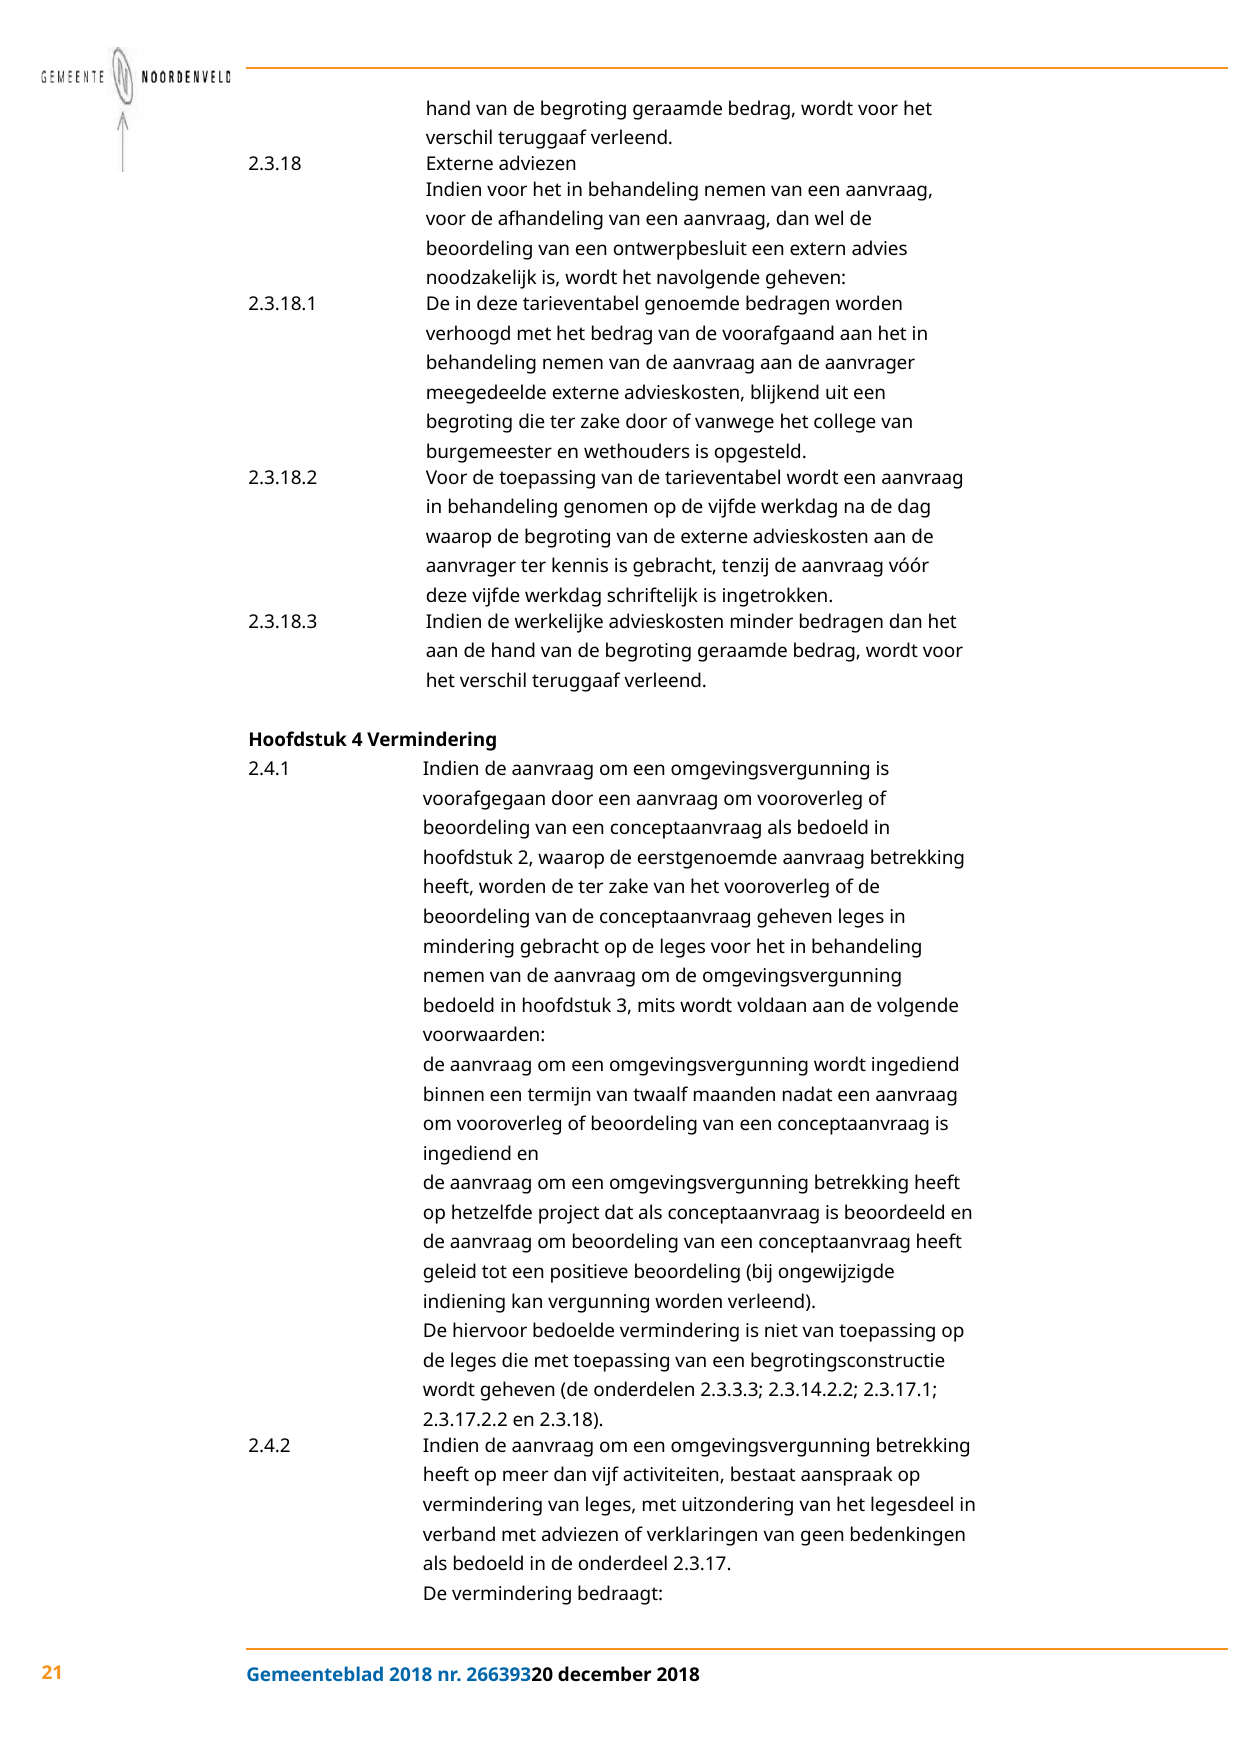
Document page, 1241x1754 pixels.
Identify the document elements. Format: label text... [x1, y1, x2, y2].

table_header Indien de aanvraag om een omgevingsvergunning is voorafgegaan door een aanvraag om vooroverleg of beoordeling van een conceptaanvraag als bedoeld in hoofdstuk 2, waarop de eerstgenoemde aanvraag betrekking heeft, worden de ter zake van het vooroverleg of de beoordeling van de conceptaanvraag geheven leges in mindering gebracht op de leges voor het in behandeling nemen van de aanvraag om de omgevingsvergunning bedoeld in hoofdstuk 3, mits wordt voldaan aan de volgende voorwaarden: de aanvraag om een omgevingsvergunning wordt ingediend binnen een termijn van twaalf maanden nadat een aanvraag om vooroverleg of beoordeling van een conceptaanvraag is ingediend en de aanvraag om een omgevingsvergunning betrekking heeft op hetzelfde project dat als conceptaanvraag is beoordeeld en de aanvraag om beoordeling van een conceptaanvraag heeft geleid tot een positieve beoordeling (bij ongewijzigde indiening kan vergunning worden verleend). De hiervoor bedoelde vermindering is niet van toepassing op de leges die met toepassing van een begrotingsconstructie wordt geheven (de onderdelen 2.3.3.3; 2.3.14.2.2; 2.3.17.1; 2.3.17.2.2 en 2.3.18). [423, 755, 977, 1432]
table_cell Externe adviezen [426, 150, 974, 176]
table_cell [974, 150, 1152, 176]
picture [41, 47, 231, 172]
table_cell Indien de werkelijke advieskosten minder bedragen dan het aan de hand van de begroting geraamde bedrag, wordt voor het verschil teruggaaf verleend. [426, 608, 974, 693]
table_cell [974, 176, 1152, 290]
table_cell [974, 95, 1152, 150]
table_cell [977, 1432, 1152, 1606]
table_cell [248, 176, 426, 290]
table_cell hand van de begroting geraamde bedrag, wordt voor het verschil teruggaaf verleend. [426, 95, 974, 150]
table_cell 2.3.18 [248, 150, 426, 176]
table_cell 2.3.18.3 [248, 608, 426, 693]
table_cell 2.3.18.1 [248, 290, 426, 464]
table_header 2.4.1 [248, 755, 423, 1432]
text Hoofdstuk 4 Vermindering [248, 726, 1152, 751]
table_cell De in deze tarieventabel genoemde bedragen worden verhoogd met het bedrag van de voorafgaand aan het in behandeling nemen van de aanvraag aan de aanvrager meegedeelde externe advieskosten, blijkend uit een begroting die ter zake door of vanwege het college van burgemeester en wethouders is opgesteld. [426, 290, 974, 464]
table_cell Indien voor het in behandeling nemen van een aanvraag, voor de afhandeling van een aanvraag, dan wel de beoordeling van een ontwerpbesluit een extern advies noodzakelijk is, wordt het navolgende geheven: [426, 176, 974, 290]
table_cell [974, 290, 1152, 464]
table_cell Indien de aanvraag om een omgevingsvergunning betrekking heeft op meer dan vijf activiteiten, bestaat aanspraak op vermindering van leges, met uitzondering van het legesdeel in verband met adviezen of verklaringen van geen bedenkingen als bedoeld in de onderdeel 2.3.17. De vermindering bedraagt: [423, 1432, 977, 1606]
table_cell 2.4.2 [248, 1432, 423, 1606]
table_cell [974, 608, 1152, 693]
table_cell [248, 95, 426, 150]
table_cell [974, 464, 1152, 608]
table_cell 2.3.18.2 [248, 464, 426, 608]
table_cell Voor de toepassing van de tarieventabel wordt een aanvraag in behandeling genomen op de vijfde werkdag na de dag waarop de begroting van de externe advieskosten aan de aanvrager ter kennis is gebracht, tenzij de aanvraag vóór deze vijfde werkdag schriftelijk is ingetrokken. [426, 464, 974, 608]
table_header [977, 755, 1152, 1432]
